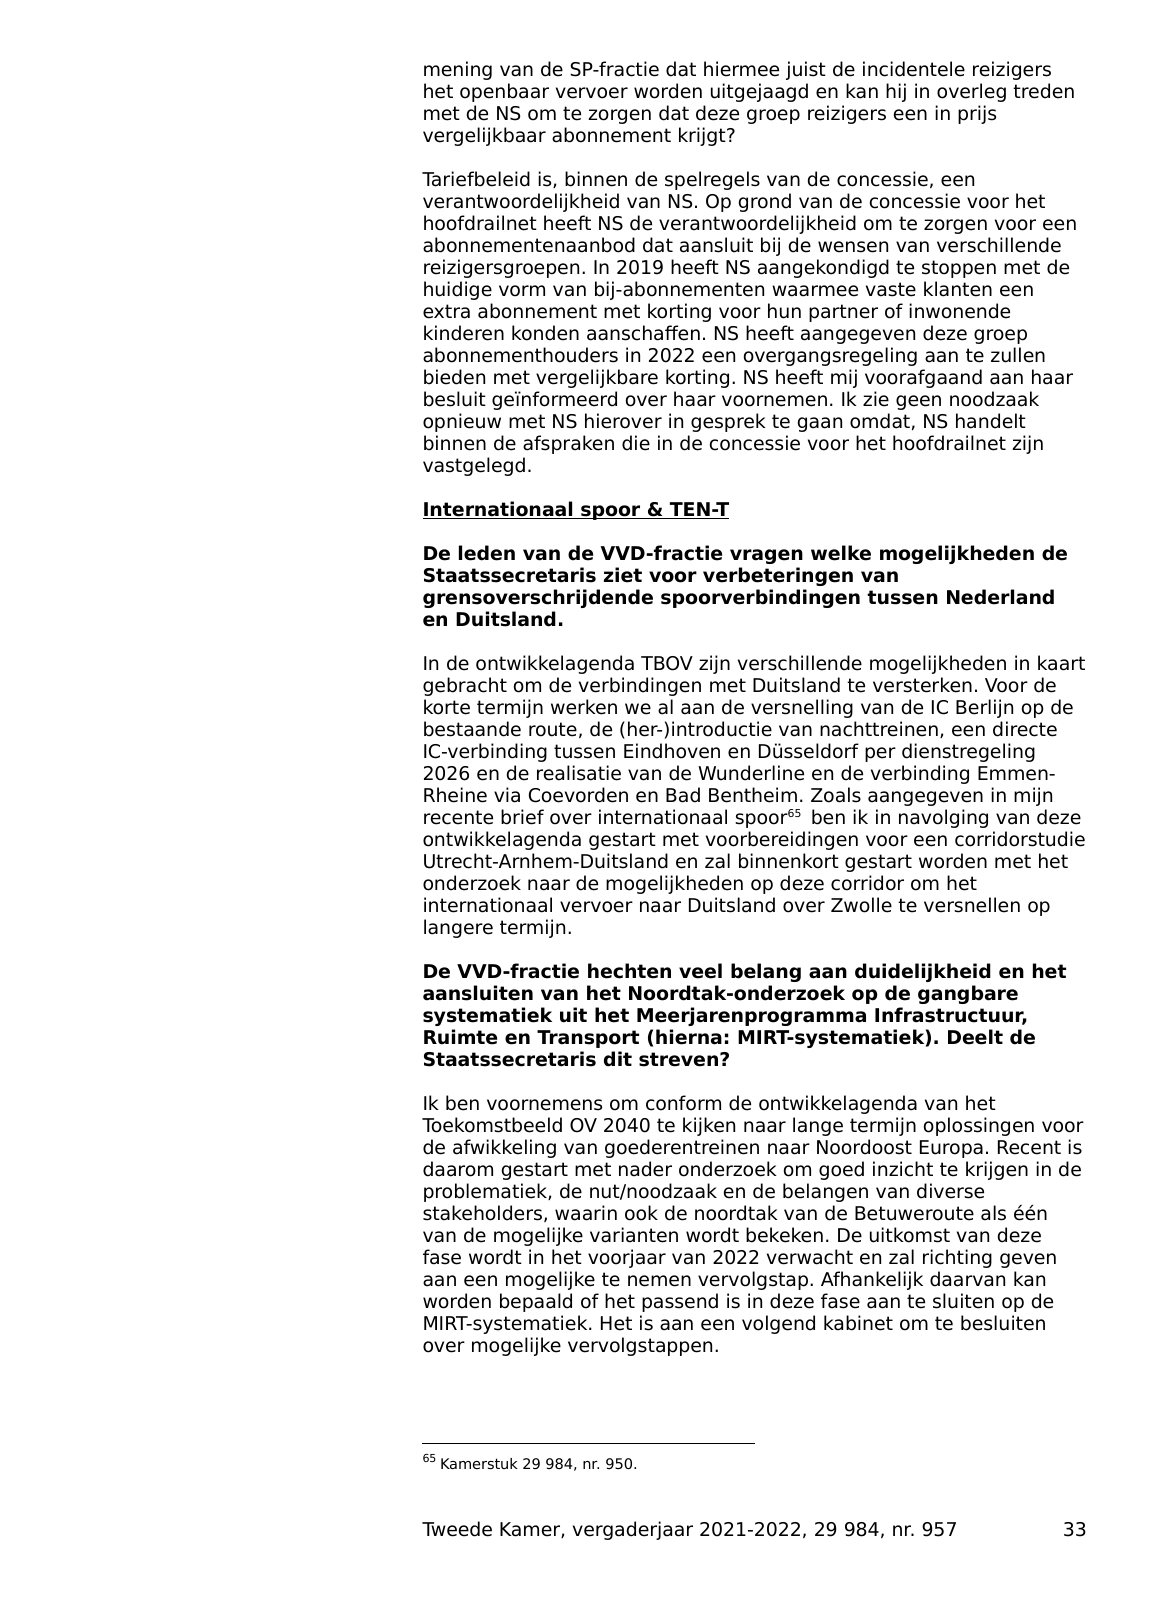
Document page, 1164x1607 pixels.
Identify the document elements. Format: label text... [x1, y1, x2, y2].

text In de ontwikkelagenda TBOV zijn verschillende mogelijkheden in kaart gebracht om de verbindingen met Duitsland te versterken. Voor de korte termijn werken we al aan de versnelling van de IC Berlijn op de bestaande route, de (her-)introductie van nachttreinen, een directe IC-verbinding tussen Eindhoven en Düsseldorf per dienstregeling 2026 en de realisatie van de Wunderline en de verbinding Emmen-Rheine via Coevorden en Bad Bentheim. Zoals aangegeven in mijn recente brief over internationaal spoor ben ik in navolging van deze ontwikkelagenda gestart met voorbereidingen voor een corridorstudie Utrecht-Arnhem-Duitsland en zal binnenkort gestart worden met het onderzoek naar de mogelijkheden op deze corridor om het internationaal vervoer naar Duitsland over Zwolle te versnellen op langere termijn. [422, 653, 1087, 939]
text mening van de SP-fractie dat hiermee juist de incidentele reizigers het openbaar vervoer worden uitgejaagd en kan hij in overleg treden met de NS om te zorgen dat deze groep reizigers een in prijs vergelijkbaar abonnement krijgt? [422, 59, 1087, 147]
subtitle Internationaal spoor & TEN-T [422, 499, 1087, 521]
text De leden van de VVD-fractie vragen welke mogelijkheden de Staatssecretaris ziet voor verbeteringen van grensoverschrijdende spoorverbindingen tussen Nederland en Duitsland. [422, 543, 1087, 631]
text Ik ben voornemens om conform de ontwikkelagenda van het Toekomstbeeld OV 2040 te kijken naar lange termijn oplossingen voor de afwikkeling van goederentreinen naar Noordoost Europa. Recent is daarom gestart met nader onderzoek om goed inzicht te krijgen in de problematiek, de nut/noodzaak en de belangen van diverse stakeholders, waarin ook de noordtak van de Betuweroute als één van de mogelijke varianten wordt bekeken. De uitkomst van deze fase wordt in het voorjaar van 2022 verwacht en zal richting geven aan een mogelijke te nemen vervolgstap. Afhankelijk daarvan kan worden bepaald of het passend is in deze fase aan te sluiten op de MIRT-systematiek. Het is aan een volgend kabinet om te besluiten over mogelijke vervolgstappen. [422, 1093, 1087, 1357]
text Tariefbeleid is, binnen de spelregels van de concessie, een verantwoordelijkheid van NS. Op grond van de concessie voor het hoofdrailnet heeft NS de verantwoordelijkheid om te zorgen voor een abonnementenaanbod dat aansluit bij de wensen van verschillende reizigersgroepen. In 2019 heeft NS aangekondigd te stoppen met de huidige vorm van bij-abonnementen waarmee vaste klanten een extra abonnement met korting voor hun partner of inwonende kinderen konden aanschaffen. NS heeft aangegeven deze groep abonnementhouders in 2022 een overgangsregeling aan te zullen bieden met vergelijkbare korting. NS heeft mij voorafgaand aan haar besluit geïnformeerd over haar voornemen. Ik zie geen noodzaak opnieuw met NS hierover in gesprek te gaan omdat, NS handelt binnen de afspraken die in de concessie voor het hoofdrailnet zijn vastgelegd. [422, 169, 1087, 477]
text De VVD-fractie hechten veel belang aan duidelijkheid en het aansluiten van het Noordtak-onderzoek op de gangbare systematiek uit het Meerjarenprogramma Infrastructuur, Ruimte en Transport (hierna: MIRT-systematiek). Deelt de Staatssecretaris dit streven? [422, 961, 1087, 1071]
text Kamerstuk 29 984, nr. 950. [422, 1452, 1087, 1474]
